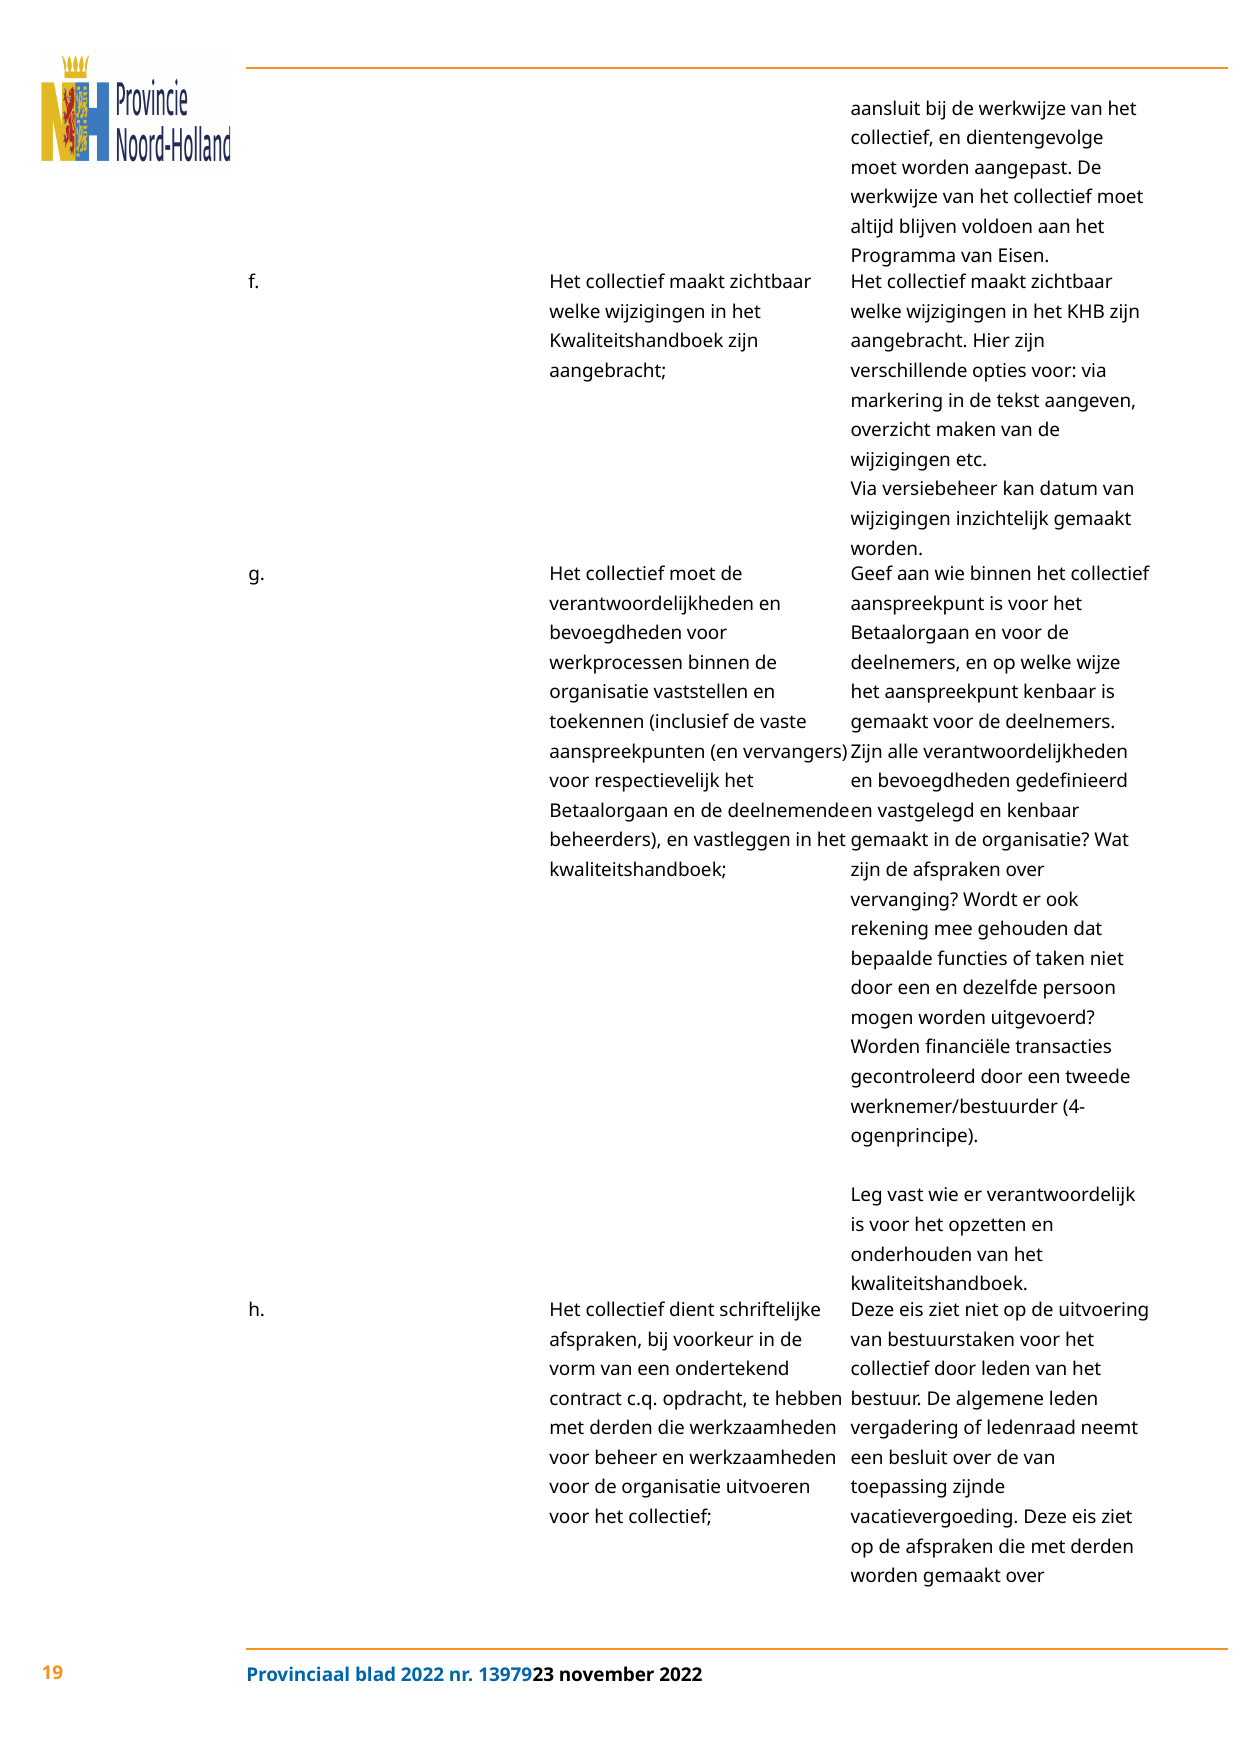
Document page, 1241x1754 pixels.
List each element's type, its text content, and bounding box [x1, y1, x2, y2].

table_cell Het collectief maakt zichtbaar welke wijzigingen in het KHB zijn aangebracht. Hier zijn verschillende opties voor: via markering in de tekst aangeven, overzicht maken van de wijzigingen etc. Via versiebeheer kan datum van wijzigingen inzichtelijk gemaakt worden. [850, 269, 1152, 560]
picture [41, 47, 231, 172]
table_cell Deze eis ziet niet op de uitvoering van bestuurstaken voor het collectief door leden van het bestuur. De algemene leden vergadering of ledenraad neemt een besluit over de van toepassing zijnde vacatievergoeding. Deze eis ziet op de afspraken die met derden worden gemaakt over [850, 1296, 1152, 1588]
table_cell aansluit bij de werkwijze van het collectief, en dientengevolge moet worden aangepast. De werkwijze van het collectief moet altijd blijven voldoen aan het Programma van Eisen. [850, 95, 1152, 268]
table_cell f. [248, 269, 549, 560]
table_cell Het collectief dient schriftelijke afspraken, bij voorkeur in de vorm van een ondertekend contract c.q. opdracht, te hebben met derden die werkzaamheden voor beheer en werkzaamheden voor de organisatie uitvoeren voor het collectief; [549, 1296, 850, 1588]
table_cell h. [248, 1296, 549, 1588]
table_cell g. [248, 560, 549, 1296]
table_cell Geef aan wie binnen het collectief aanspreekpunt is voor het Betaalorgaan en voor de deelnemers, en op welke wijze het aanspreekpunt kenbaar is gemaakt voor de deelnemers. Zijn alle verantwoordelijkheden en bevoegdheden gedefinieerd en vastgelegd en kenbaar gemaakt in de organisatie? Wat zijn de afspraken over vervanging? Wordt er ook rekening mee gehouden dat bepaalde functies of taken niet door een en dezelfde persoon mogen worden uitgevoerd? Worden financiële transacties gecontroleerd door een tweede werknemer/bestuurder (4-ogenprincipe). Leg vast wie er verantwoordelijk is voor het opzetten en onderhouden van het kwaliteitshandboek. [850, 560, 1152, 1296]
table_cell [549, 95, 850, 268]
table_cell Het collectief maakt zichtbaar welke wijzigingen in het Kwaliteitshandboek zijn aangebracht; [549, 269, 850, 560]
table_cell [248, 95, 549, 268]
table_cell Het collectief moet de verantwoordelijkheden en bevoegdheden voor werkprocessen binnen de organisatie vaststellen en toekennen (inclusief de vaste aanspreekpunten (en vervangers) voor respectievelijk het Betaalorgaan en de deelnemende beheerders), en vastleggen in het kwaliteitshandboek; [549, 560, 850, 1296]
